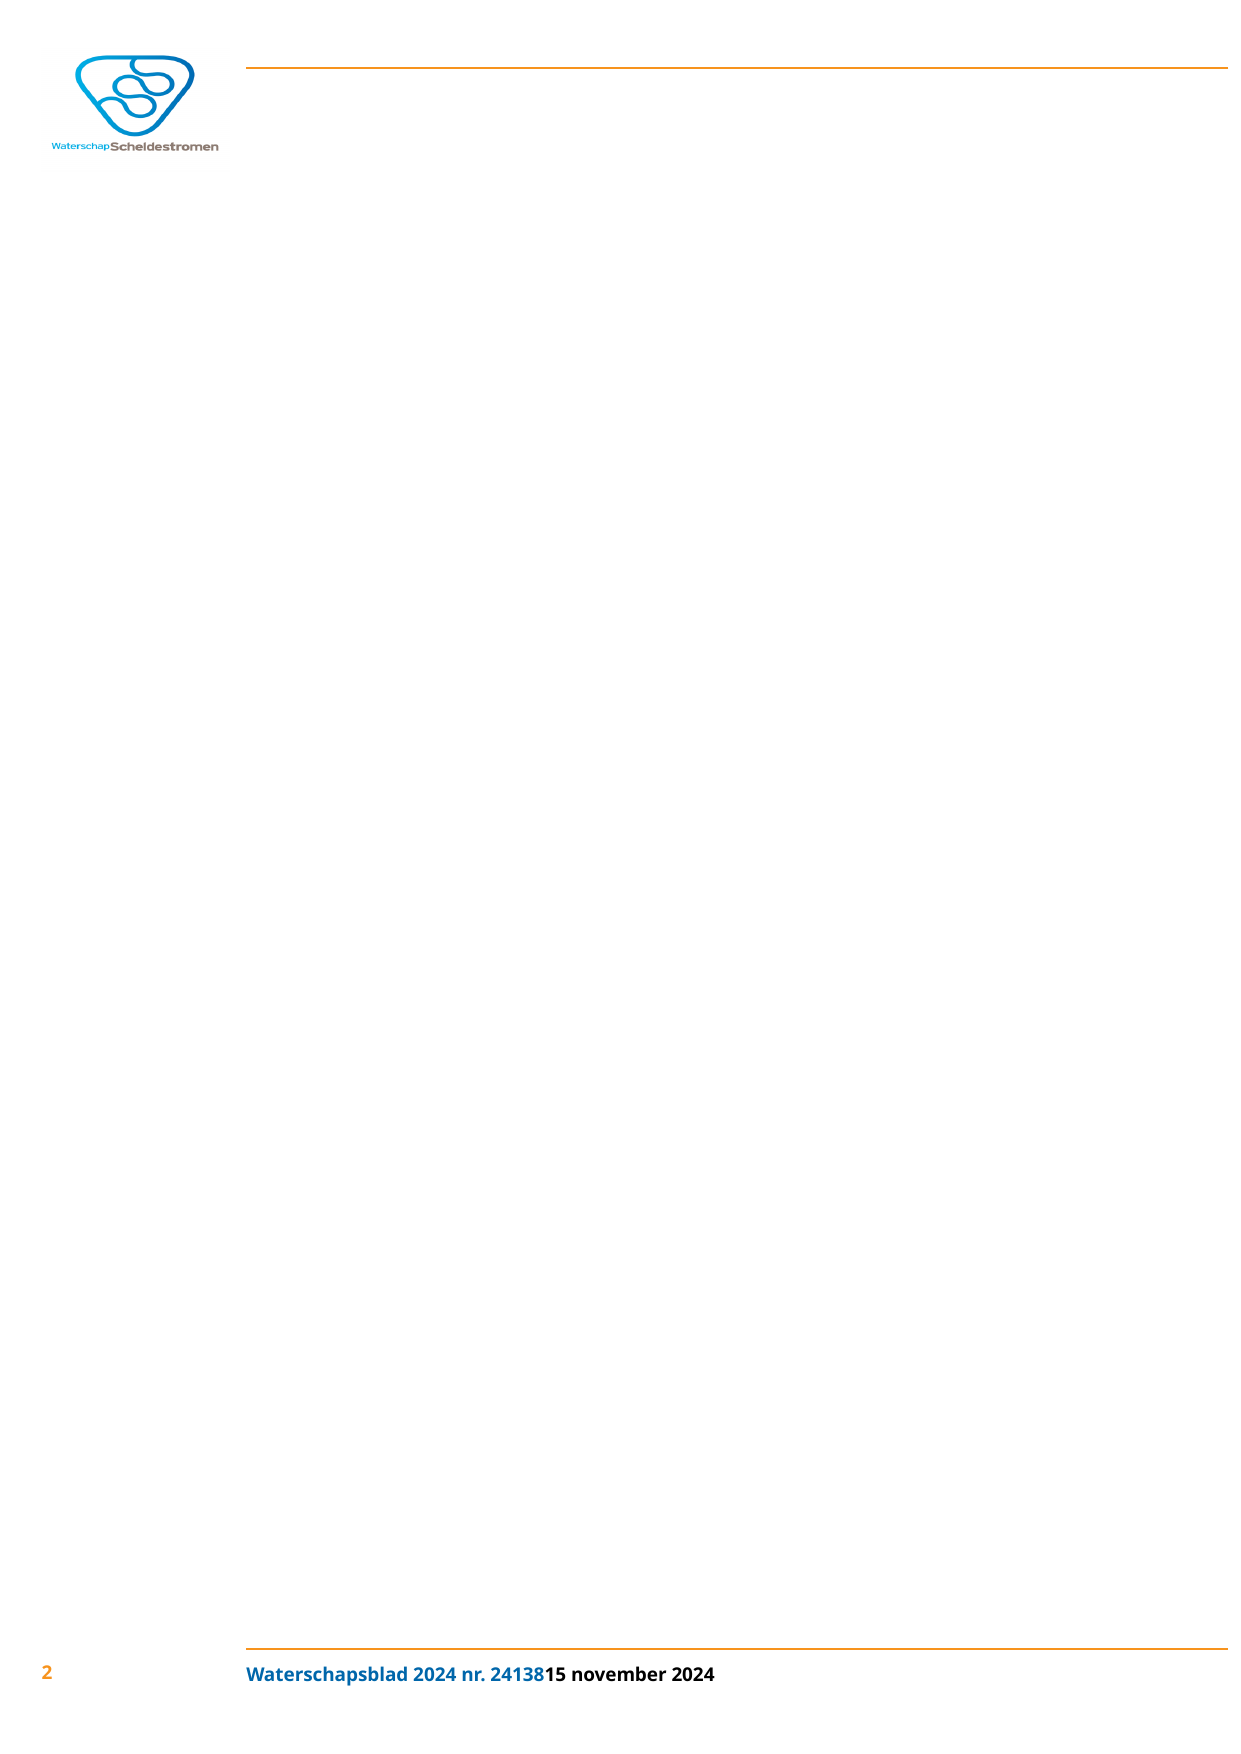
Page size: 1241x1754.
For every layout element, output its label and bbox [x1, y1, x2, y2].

picture [41, 47, 231, 172]
